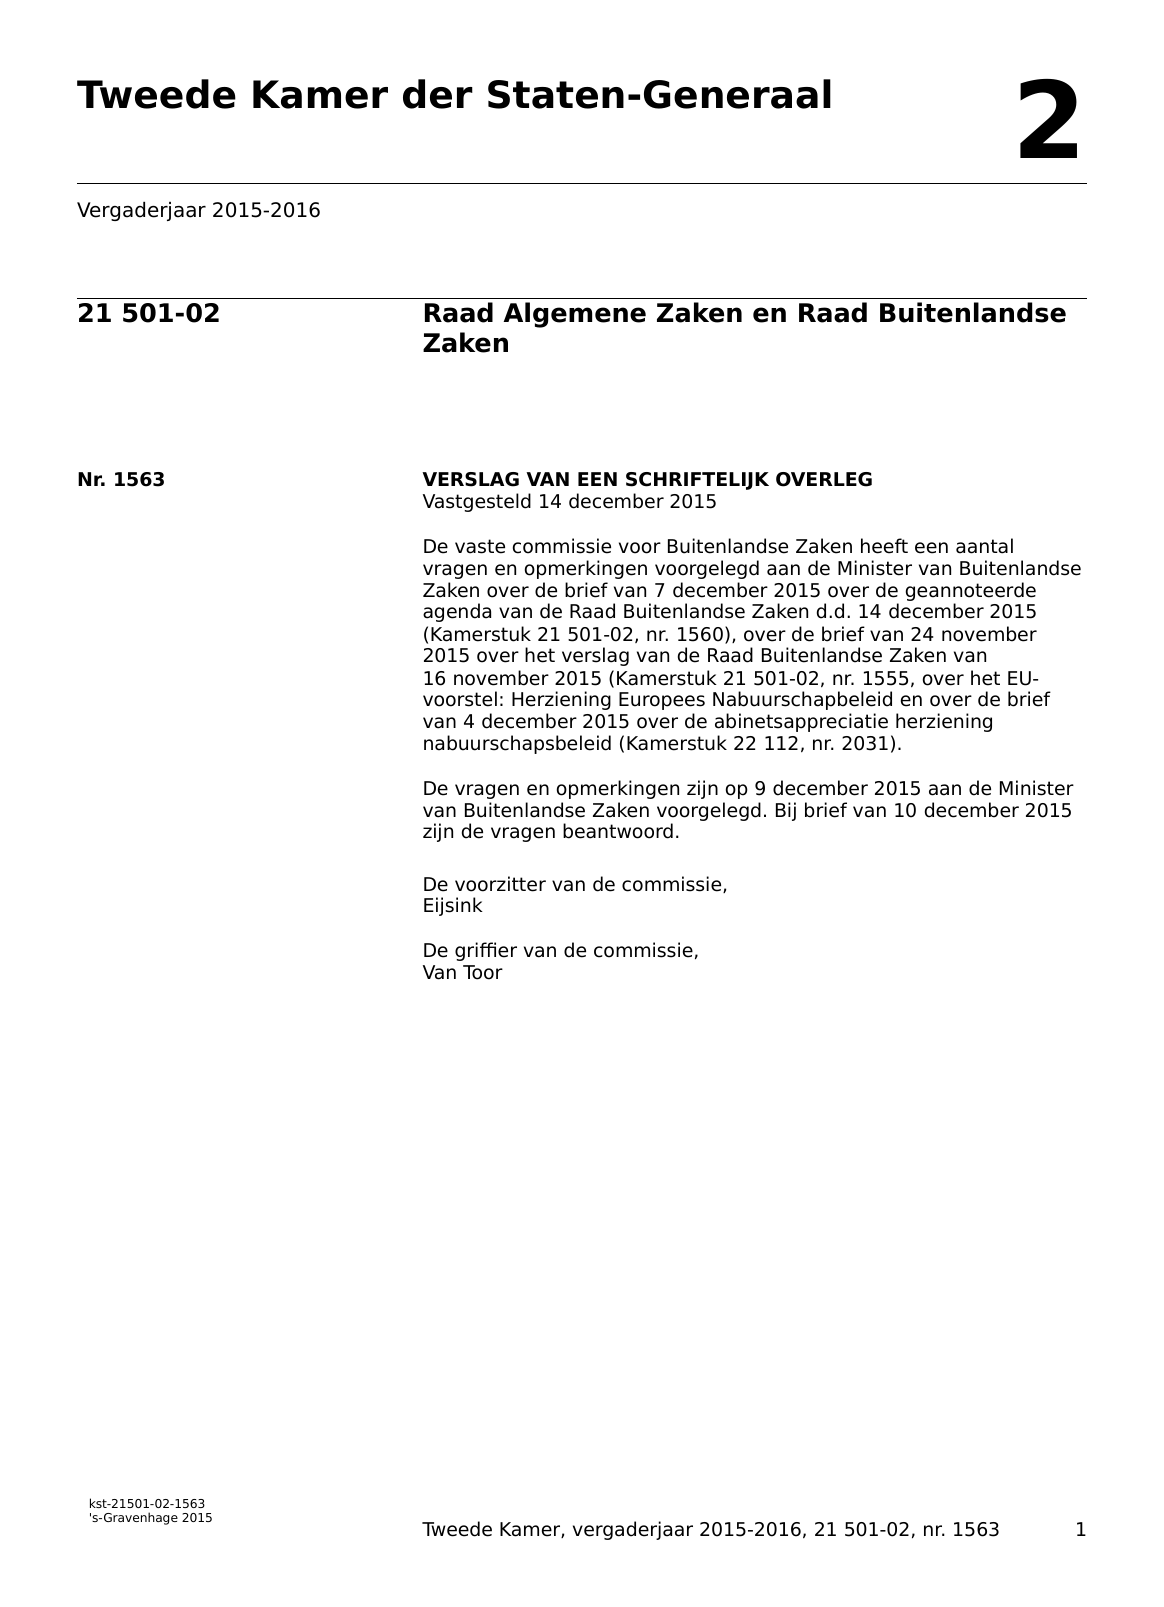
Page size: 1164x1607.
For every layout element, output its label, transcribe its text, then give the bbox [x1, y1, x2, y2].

subtitle Nr. 1563 VERSLAG VAN EEN SCHRIFTELIJK OVERLEG [77, 469, 1087, 491]
text De vaste commissie voor Buitenlandse Zaken heeft een aantal vragen en opmerkingen voorgelegd aan de Minister van Buitenlandse Zaken over de brief van 7 december 2015 over de geannoteerde agenda van de Raad Buitenlandse Zaken d.d. 14 december 2015 (Kamerstuk 21 501-02, nr. 1560), over de brief van 24 november 2015 over het verslag van de Raad Buitenlandse Zaken van 16 november 2015 (Kamerstuk 21 501-02, nr. 1555, over het EU-voorstel: Herziening Europees Nabuurschapbeleid en over de brief van 4 december 2015 over de abinetsappreciatie herziening nabuurschapsbeleid (Kamerstuk 22 112, nr. 2031). [422, 536, 1087, 755]
text kst-21501-02-1563 [88, 1497, 323, 1511]
table_cell Vergaderjaar 2015-2016 [77, 184, 1087, 298]
text De vragen en opmerkingen zijn op 9 december 2015 aan de Minister van Buitenlandse Zaken voorgelegd. Bij brief van 10 december 2015 zijn de vragen beantwoord. [422, 777, 1087, 843]
subtitle 21 501-02 Raad Algemene Zaken en Raad Buitenlandse Zaken [77, 299, 1087, 358]
table_header Tweede Kamer der Staten-Generaal [77, 59, 886, 183]
text Vastgesteld 14 december 2015 [422, 491, 1087, 513]
text De griffier van de commissie, Van Toor [422, 939, 1087, 983]
text 's-Gravenhage 2015 [88, 1511, 323, 1525]
text De voorzitter van de commissie, Eijsink [422, 873, 1087, 917]
table_header 2 [886, 59, 1087, 183]
